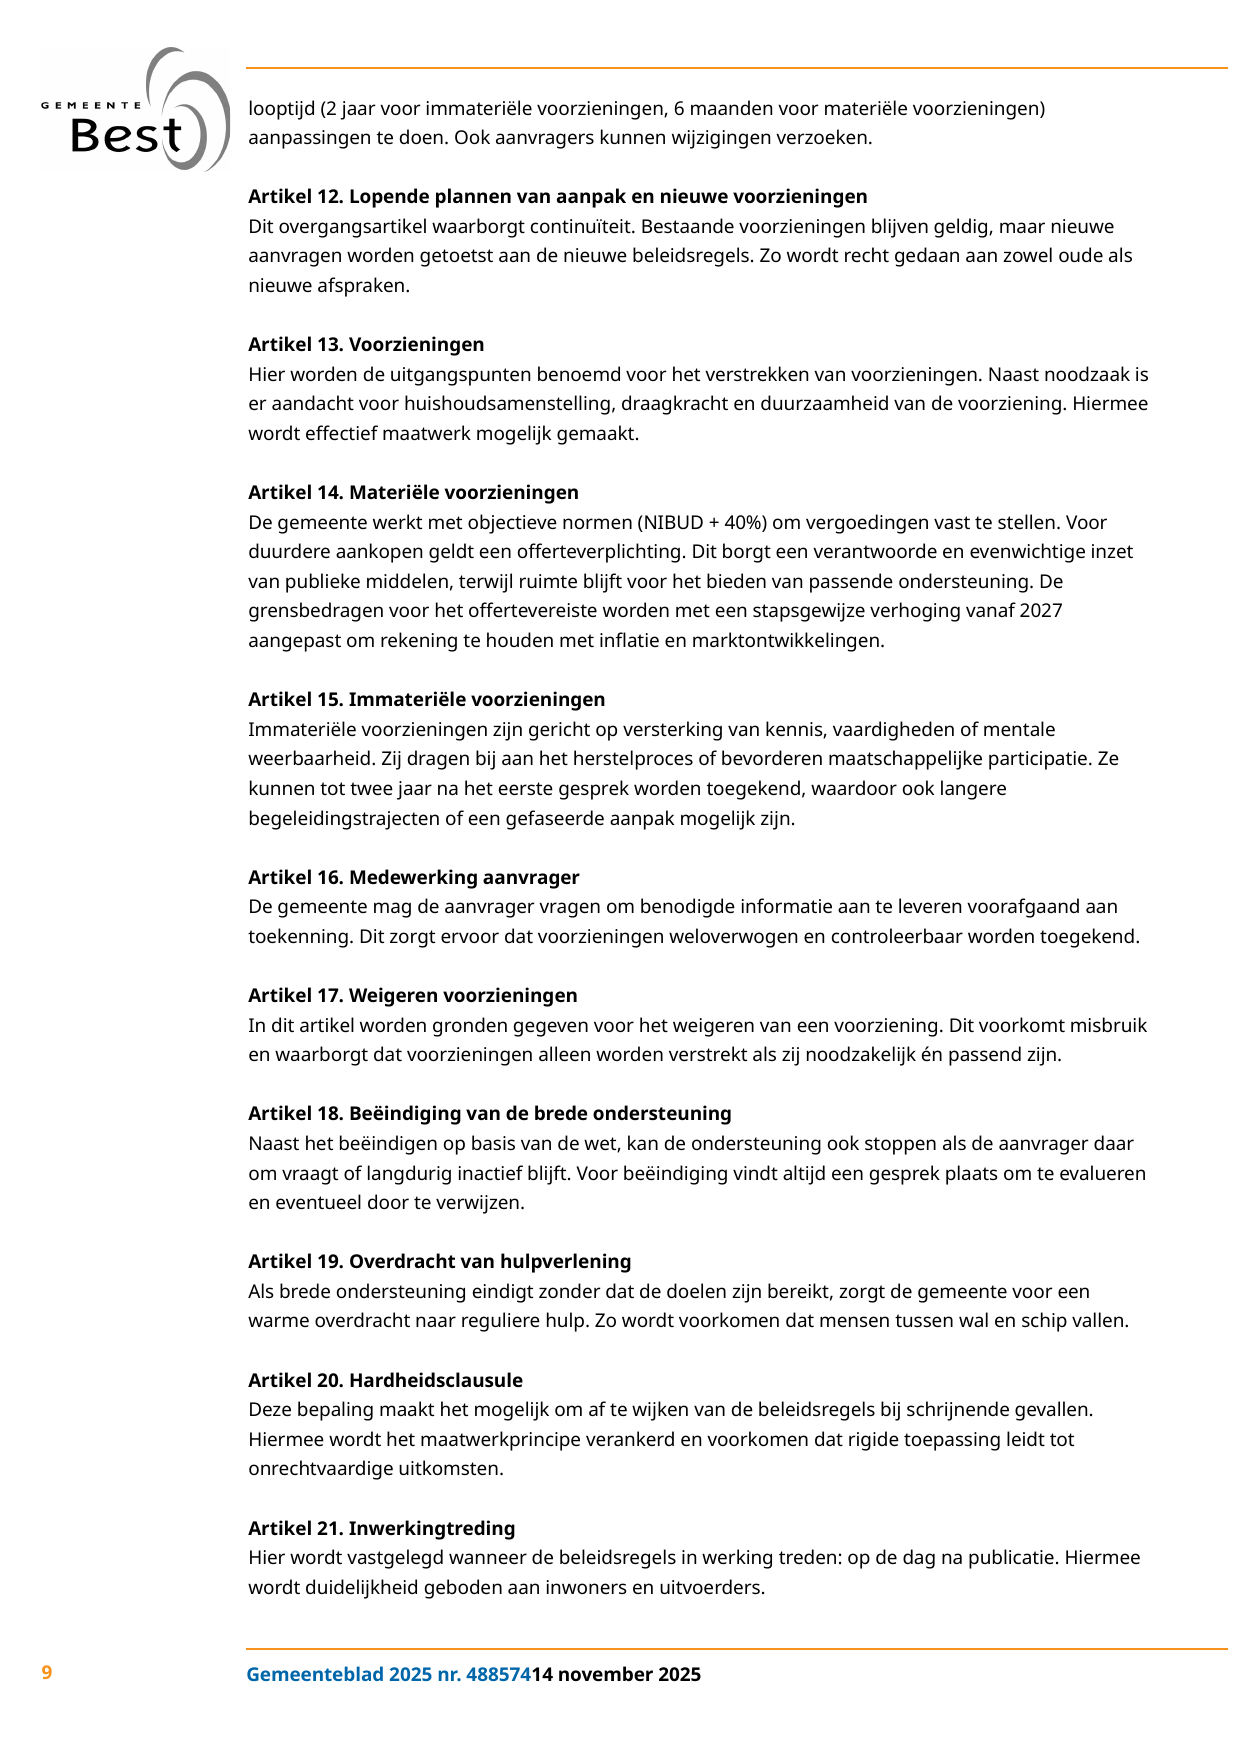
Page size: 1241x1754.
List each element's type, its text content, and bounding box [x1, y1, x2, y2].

text Deze bepaling maakt het mogelijk om af te wijken van de beleidsregels bij schrijnende gevallen. Hiermee wordt het maatwerkprincipe verankerd en voorkomen dat rigide toepassing leidt tot onrechtvaardige uitkomsten. [248, 1396, 1152, 1481]
text Artikel 12. Lopende plannen van aanpak en nieuwe voorzieningen [248, 183, 1152, 209]
text De gemeente werkt met objectieve normen (NIBUD + 40%) om vergoedingen vast te stellen. Voor duurdere aankopen geldt een offerteverplichting. Dit borgt een verantwoorde en evenwichtige inzet van publieke middelen, terwijl ruimte blijft voor het bieden van passende ondersteuning. De grensbedragen voor het offertevereiste worden met een stapsgewijze verhoging vanaf 2027 aangepast om rekening te houden met inflatie en marktontwikkelingen. [248, 509, 1152, 653]
text Immateriële voorzieningen zijn gericht op versterking van kennis, vaardigheden of mentale weerbaarheid. Zij dragen bij aan het herstelproces of bevorderen maatschappelijke participatie. Ze kunnen tot twee jaar na het eerste gesprek worden toegekend, waardoor ook langere begeleidingstrajecten of een gefaseerde aanpak mogelijk zijn. [248, 716, 1152, 831]
text Artikel 13. Voorzieningen [248, 331, 1152, 357]
text Artikel 18. Beëindiging van de brede ondersteuning [248, 1101, 1152, 1126]
text Artikel 20. Hardheidsclausule [248, 1367, 1152, 1393]
text Artikel 17. Weigeren voorzieningen [248, 982, 1152, 1008]
text Artikel 19. Overdracht van hulpverlening [248, 1248, 1152, 1274]
text In dit artikel worden gronden gegeven voor het weigeren van een voorziening. Dit voorkomt misbruik en waarborgt dat voorzieningen alleen worden verstrekt als zij noodzakelijk én passend zijn. [248, 1012, 1152, 1067]
text Artikel 15. Immateriële voorzieningen [248, 686, 1152, 712]
text Als brede ondersteuning eindigt zonder dat de doelen zijn bereikt, zorgt de gemeente voor een warme overdracht naar reguliere hulp. Zo wordt voorkomen dat mensen tussen wal en schip vallen. [248, 1278, 1152, 1333]
text Dit overgangsartikel waarborgt continuïteit. Bestaande voorzieningen blijven geldig, maar nieuwe aanvragen worden getoetst aan de nieuwe beleidsregels. Zo wordt recht gedaan aan zowel oude als nieuwe afspraken. [248, 213, 1152, 298]
text Naast het beëindigen op basis van de wet, kan de ondersteuning ook stoppen als de aanvrager daar om vraagt of langdurig inactief blijft. Voor beëindiging vindt altijd een gesprek plaats om te evalueren en eventueel door te verwijzen. [248, 1130, 1152, 1215]
text De gemeente mag de aanvrager vragen om benodigde informatie aan te leveren voorafgaand aan toekenning. Dit zorgt ervoor dat voorzieningen weloverwogen en controleerbaar worden toegekend. [248, 893, 1152, 949]
text Hier worden de uitgangspunten benoemd voor het verstrekken van voorzieningen. Naast noodzaak is er aandacht voor huishoudsamenstelling, draagkracht en duurzaamheid van de voorziening. Hiermee wordt effectief maatwerk mogelijk gemaakt. [248, 361, 1152, 446]
text Artikel 21. Inwerkingtreding [248, 1515, 1152, 1541]
text Artikel 16. Medewerking aanvrager [248, 864, 1152, 890]
picture [41, 47, 231, 172]
text Artikel 14. Materiële voorzieningen [248, 479, 1152, 505]
text looptijd (2 jaar voor immateriële voorzieningen, 6 maanden voor materiële voorzieningen) aanpassingen te doen. Ook aanvragers kunnen wijzigingen verzoeken. [248, 95, 1152, 150]
text Hier wordt vastgelegd wanneer de beleidsregels in werking treden: op de dag na publicatie. Hiermee wordt duidelijkheid geboden aan inwoners en uitvoerders. [248, 1544, 1152, 1600]
